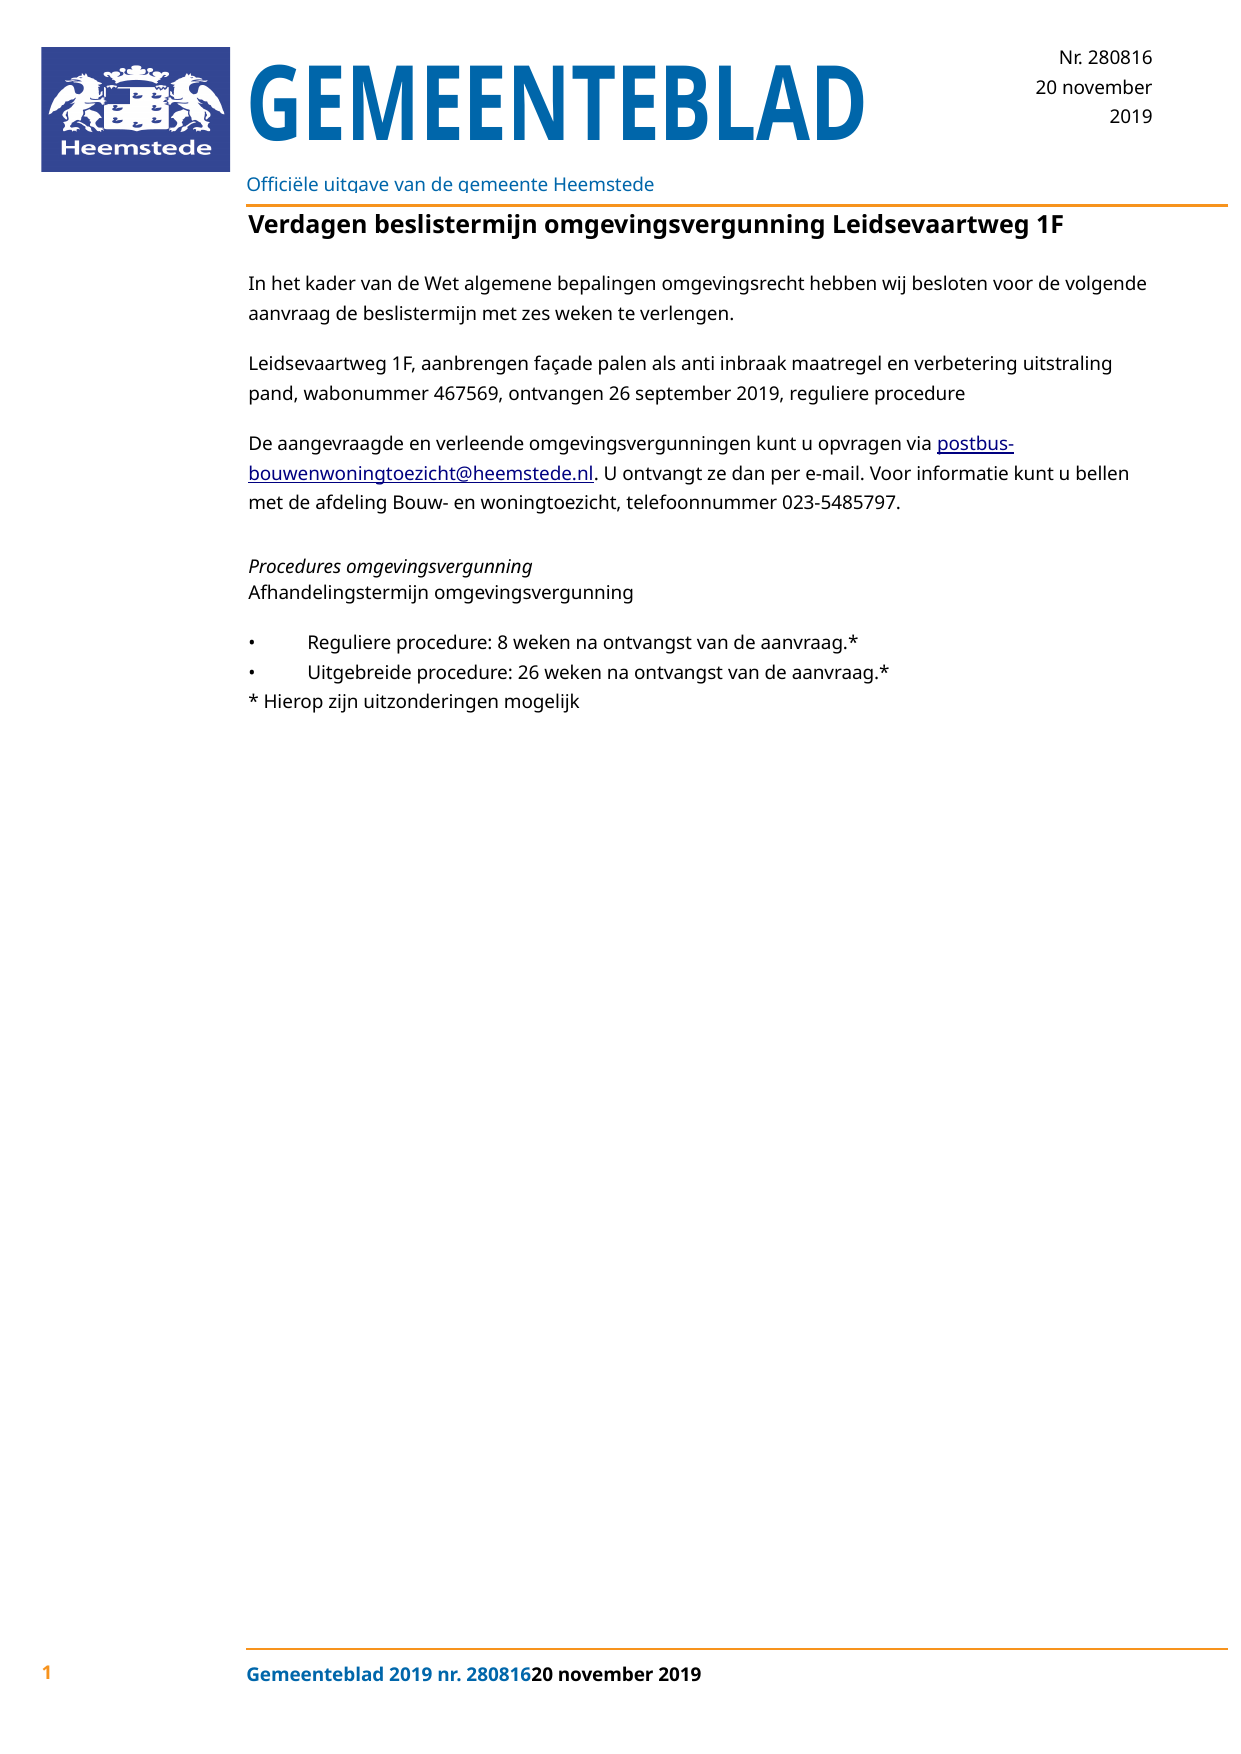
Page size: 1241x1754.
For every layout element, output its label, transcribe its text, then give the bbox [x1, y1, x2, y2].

list Reguliere procedure: 8 weken na ontvangst van de aanvraag.* [248, 629, 1152, 655]
text De aangevraagde en verleende omgevingsvergunningen kunt u opvragen via postbus-bouwenwoningtoezicht@heemstede.nl. U ontvangt ze dan per e-mail. Voor informatie kunt u bellen met de afdeling Bouw- en woningtoezicht, telefoonnummer 023-5485797. [248, 430, 1152, 515]
list Uitgebreide procedure: 26 weken na ontvangst van de aanvraag.* [248, 659, 1152, 685]
text Verdagen beslistermijn omgevingsvergunning Leidsevaartweg 1F [248, 207, 1152, 241]
text Afhandelingstermijn omgevingsvergunning [248, 579, 1152, 605]
text In het kader van de Wet algemene bepalingen omgevingsrecht hebben wij besloten voor de volgende aanvraag de beslistermijn met zes weken te verlengen. [248, 270, 1152, 326]
text Procedures omgevingsvergunning [248, 553, 1152, 579]
text * Hierop zijn uitzonderingen mogelijk [248, 689, 1152, 714]
picture [41, 47, 231, 172]
text Leidsevaartweg 1F, aanbrengen façade palen als anti inbraak maatregel en verbetering uitstraling pand, wabonummer 467569, ontvangen 26 september 2019, reguliere procedure [248, 350, 1152, 406]
